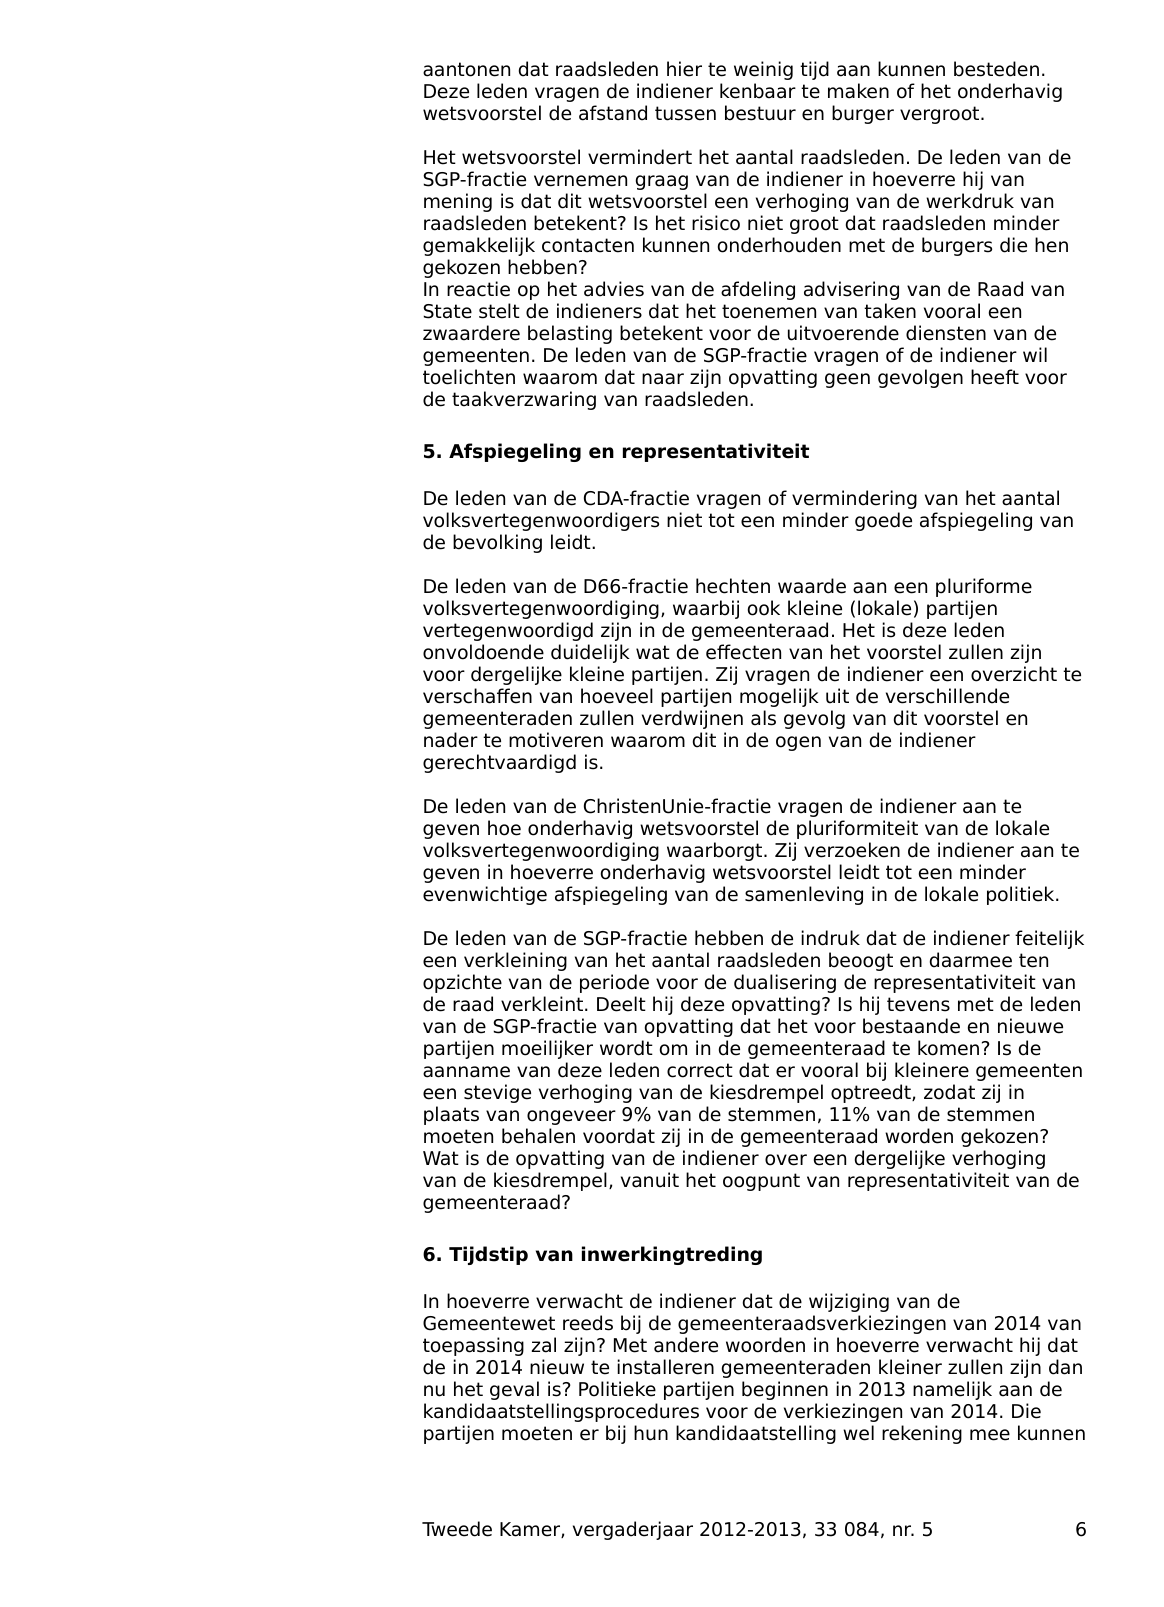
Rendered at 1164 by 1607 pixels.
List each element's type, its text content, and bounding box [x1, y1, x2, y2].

text De leden van de ChristenUnie-fractie vragen de indiener aan te geven hoe onderhavig wetsvoorstel de pluriformiteit van de lokale volksvertegenwoordiging waarborgt. Zij verzoeken de indiener aan te geven in hoeverre onderhavig wetsvoorstel leidt tot een minder evenwichtige afspiegeling van de samenleving in de lokale politiek. [422, 796, 1087, 906]
text In reactie op het advies van de afdeling advisering van de Raad van State stelt de indieners dat het toenemen van taken vooral een zwaardere belasting betekent voor de uitvoerende diensten van de gemeenten. De leden van de SGP-fractie vragen of de indiener wil toelichten waarom dat naar zijn opvatting geen gevolgen heeft voor de taakverzwaring van raadsleden. [422, 279, 1087, 411]
text De leden van de SGP-fractie hebben de indruk dat de indiener feitelijk een verkleining van het aantal raadsleden beoogt en daarmee ten opzichte van de periode voor de dualisering de representativiteit van de raad verkleint. Deelt hij deze opvatting? Is hij tevens met de leden van de SGP-fractie van opvatting dat het voor bestaande en nieuwe partijen moeilijker wordt om in de gemeenteraad te komen? Is de aanname van deze leden correct dat er vooral bij kleinere gemeenten een stevige verhoging van de kiesdrempel optreedt, zodat zij in plaats van ongeveer 9% van de stemmen, 11% van de stemmen moeten behalen voordat zij in de gemeenteraad worden gekozen? Wat is de opvatting van de indiener over een dergelijke verhoging van de kiesdrempel, vanuit het oogpunt van representativiteit van de gemeenteraad? [422, 928, 1087, 1214]
subtitle 5. Afspiegeling en representativiteit [422, 441, 1087, 463]
subtitle 6. Tijdstip van inwerkingtreding [422, 1244, 1087, 1266]
text aantonen dat raadsleden hier te weinig tijd aan kunnen besteden. Deze leden vragen de indiener kenbaar te maken of het onderhavig wetsvoorstel de afstand tussen bestuur en burger vergroot. [422, 59, 1087, 125]
text Het wetsvoorstel vermindert het aantal raadsleden. De leden van de SGP-fractie vernemen graag van de indiener in hoeverre hij van mening is dat dit wetsvoorstel een verhoging van de werkdruk van raadsleden betekent? Is het risico niet groot dat raadsleden minder gemakkelijk contacten kunnen onderhouden met de burgers die hen gekozen hebben? [422, 147, 1087, 279]
text De leden van de D66-fractie hechten waarde aan een pluriforme volksvertegenwoordiging, waarbij ook kleine (lokale) partijen vertegenwoordigd zijn in de gemeenteraad. Het is deze leden onvoldoende duidelijk wat de effecten van het voorstel zullen zijn voor dergelijke kleine partijen. Zij vragen de indiener een overzicht te verschaffen van hoeveel partijen mogelijk uit de verschillende gemeenteraden zullen verdwijnen als gevolg van dit voorstel en nader te motiveren waarom dit in de ogen van de indiener gerechtvaardigd is. [422, 576, 1087, 774]
text In hoeverre verwacht de indiener dat de wijziging van de Gemeentewet reeds bij de gemeenteraadsverkiezingen van 2014 van toepassing zal zijn? Met andere woorden in hoeverre verwacht hij dat de in 2014 nieuw te installeren gemeenteraden kleiner zullen zijn dan nu het geval is? Politieke partijen beginnen in 2013 namelijk aan de kandidaatstellingsprocedures voor de verkiezingen van 2014. Die partijen moeten er bij hun kandidaatstelling wel rekening mee kunnen [422, 1291, 1087, 1445]
text De leden van de CDA-fractie vragen of vermindering van het aantal volksvertegenwoordigers niet tot een minder goede afspiegeling van de bevolking leidt. [422, 488, 1087, 554]
